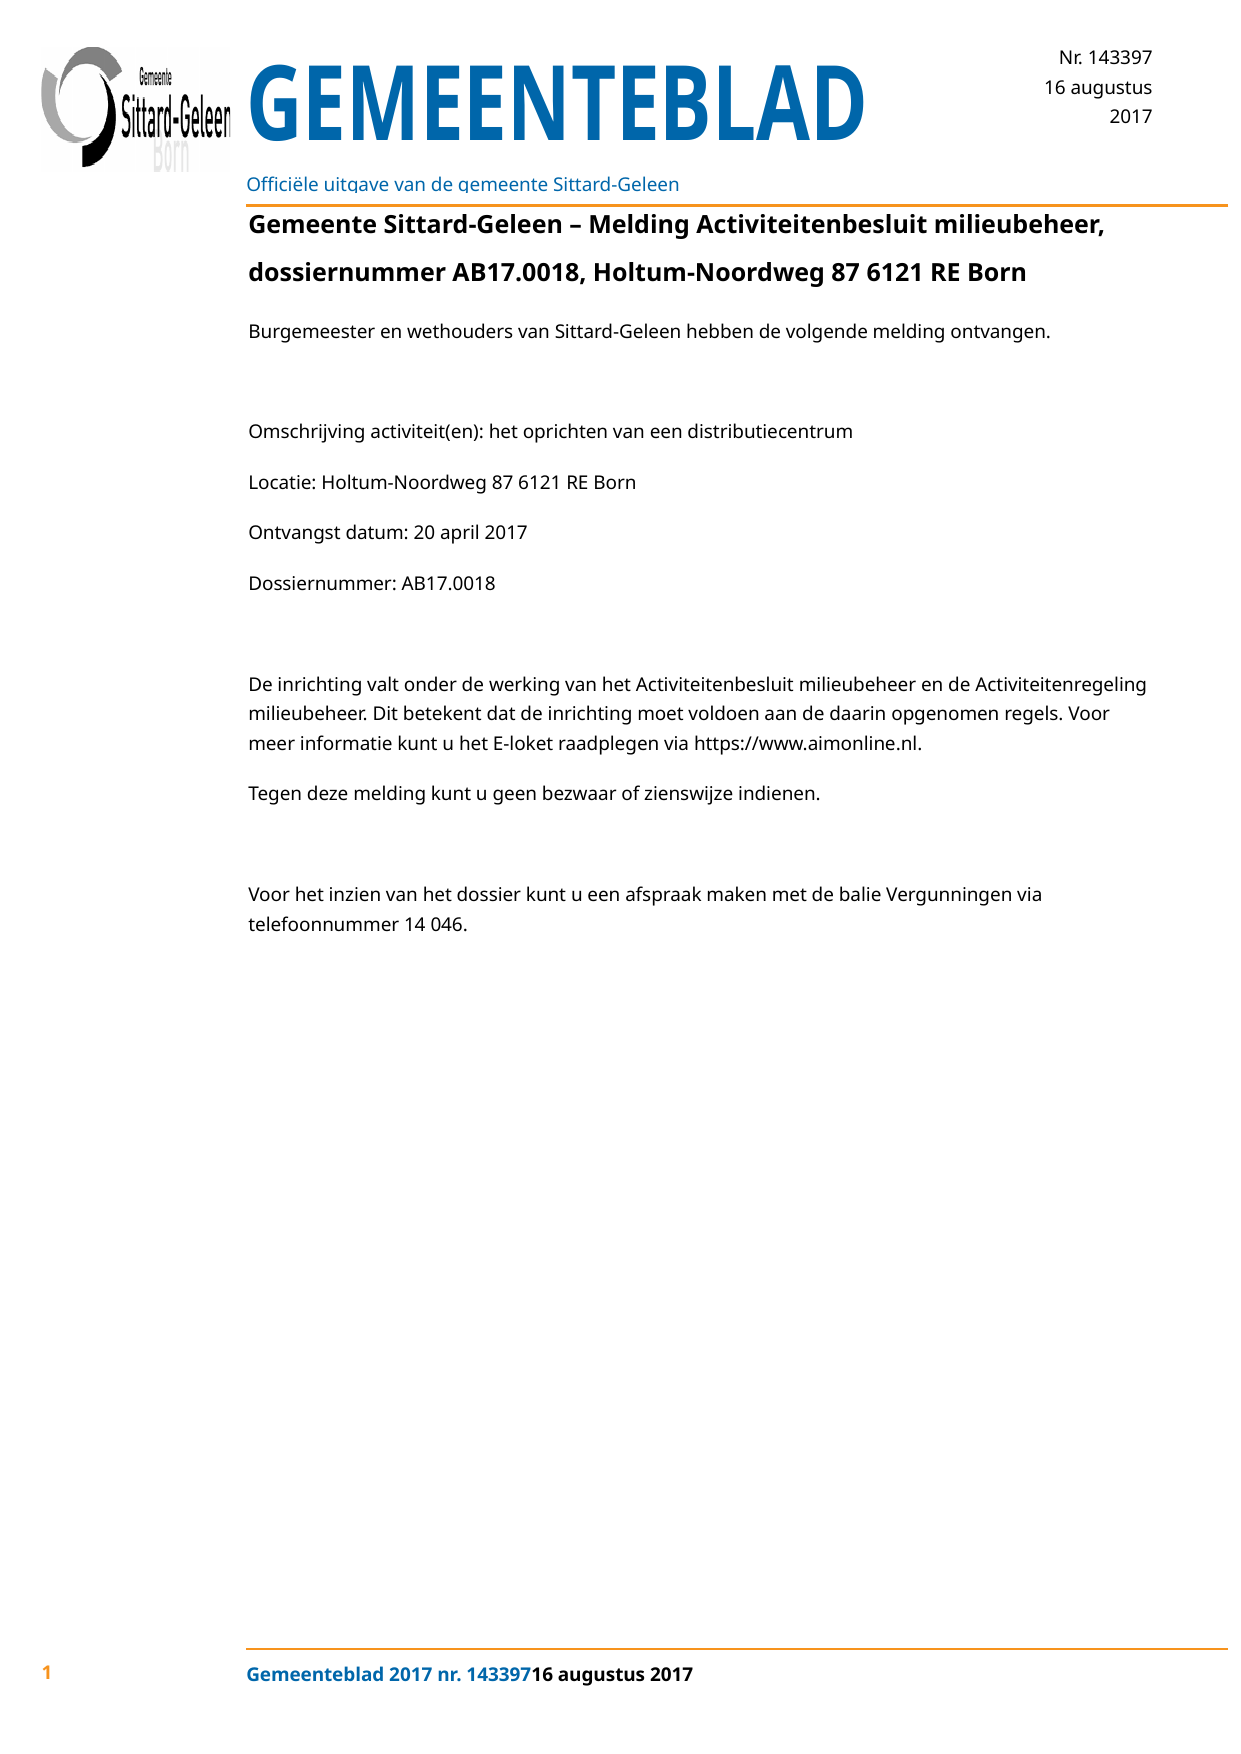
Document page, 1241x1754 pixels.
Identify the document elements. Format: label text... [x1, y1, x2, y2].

text Burgemeester en wethouders van Sittard-Geleen hebben de volgende melding ontvangen. [248, 318, 1152, 344]
text Omschrijving activiteit(en): het oprichten van een distributiecentrum [248, 419, 1152, 444]
text Dossiernummer: AB17.0018 [248, 570, 1152, 596]
text Tegen deze melding kunt u geen bezwaar of zienswijze indienen. [248, 780, 1152, 806]
picture [41, 47, 231, 172]
text Locatie: Holtum-Noordweg 87 6121 RE Born [248, 469, 1152, 495]
text De inrichting valt onder de werking van het Activiteitenbesluit milieubeheer en de Activiteitenregeling milieubeheer. Dit betekent dat de inrichting moet voldoen aan de daarin opgenomen regels. Voor meer informatie kunt u het E-loket raadplegen via https://www.aimonline.nl. [248, 671, 1152, 756]
text Gemeente Sittard-Geleen – Melding Activiteitenbesluit milieubeheer, dossiernummer AB17.0018, Holtum-Noordweg 87 6121 RE Born [248, 207, 1152, 288]
text Voor het inzien van het dossier kunt u een afspraak maken met de balie Vergunningen via telefoonnummer 14 046. [248, 881, 1152, 937]
text Ontvangst datum: 20 april 2017 [248, 519, 1152, 545]
